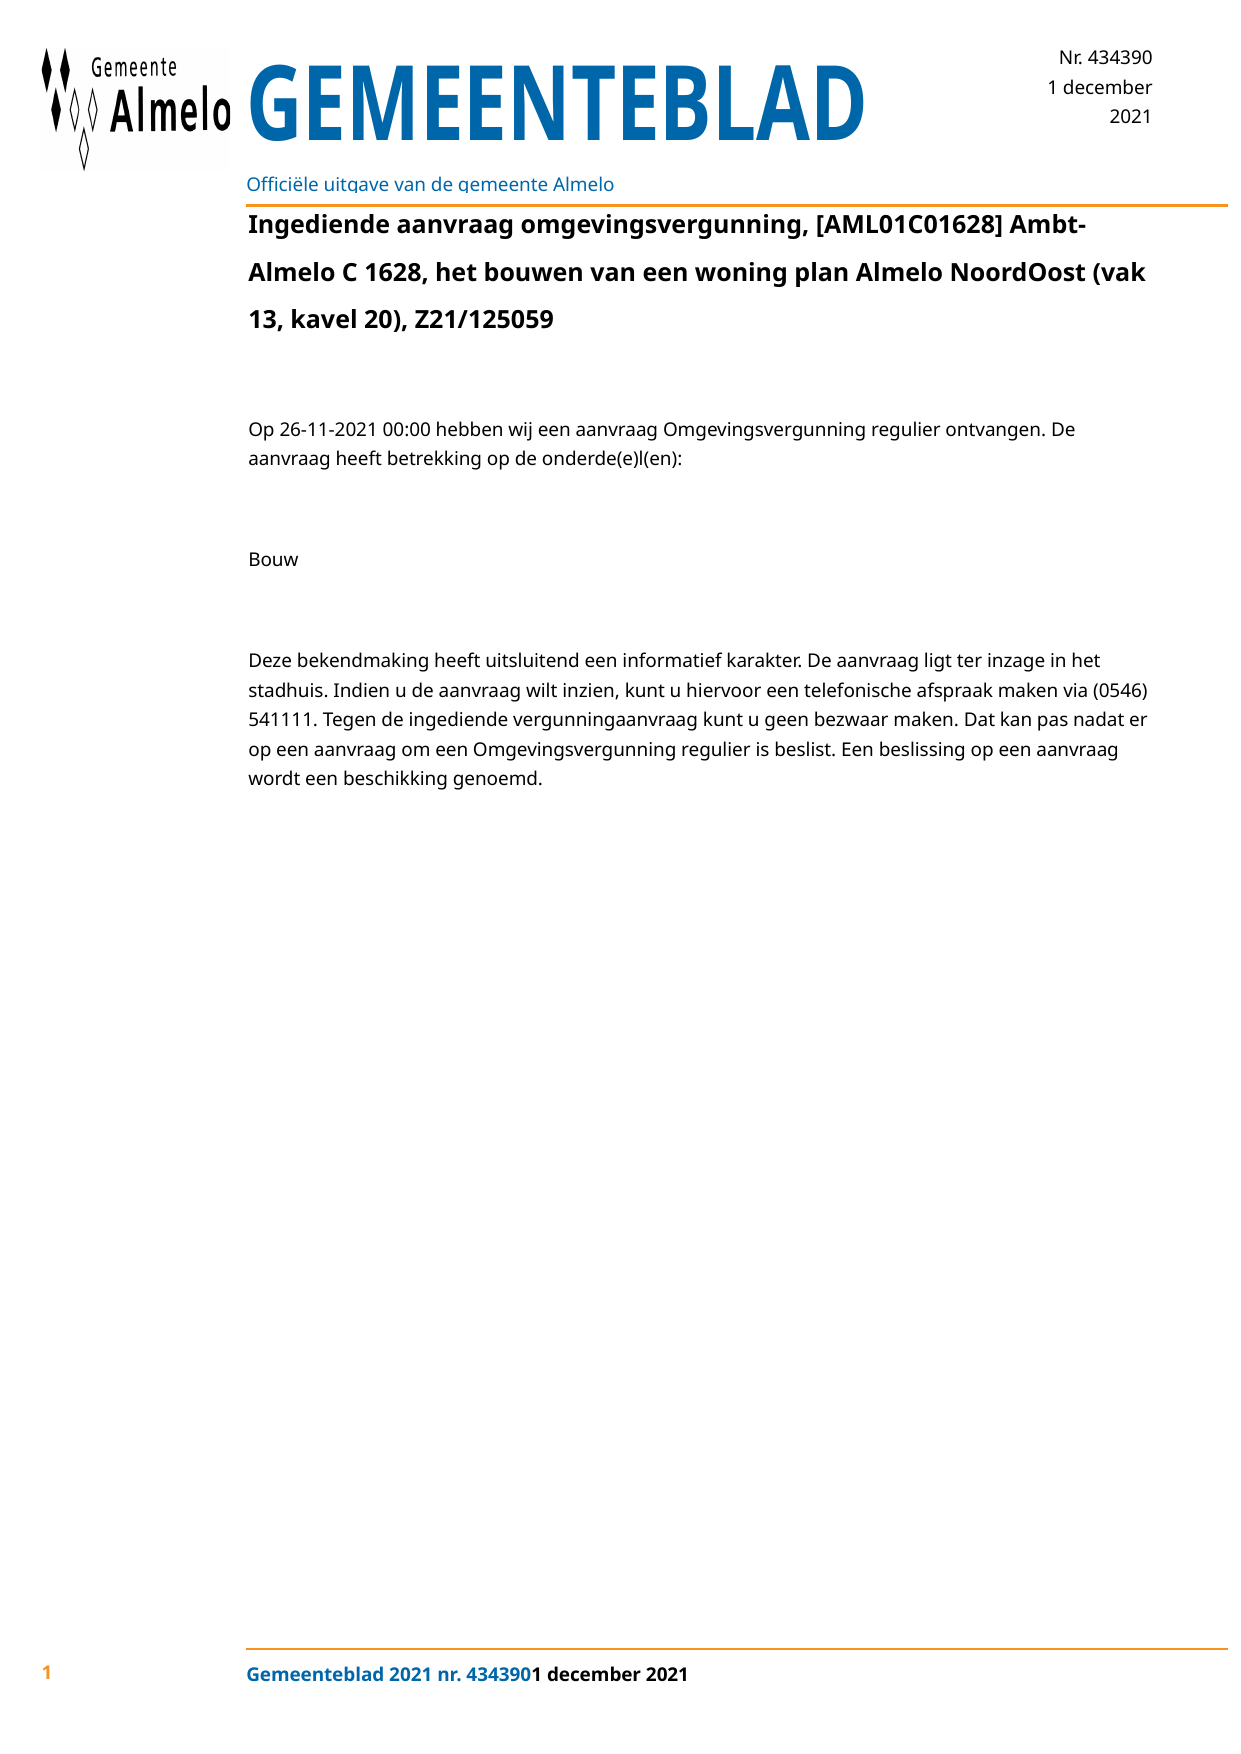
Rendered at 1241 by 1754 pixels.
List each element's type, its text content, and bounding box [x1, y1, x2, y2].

text Ingediende aanvraag omgevingsvergunning, [AML01C01628] Ambt-Almelo C 1628, het bouwen van een woning plan Almelo NoordOost (vak 13, kavel 20), Z21/125059 [248, 207, 1152, 336]
text Op 26-11-2021 00:00 hebben wij een aanvraag Omgevingsvergunning regulier ontvangen. De aanvraag heeft betrekking op de onderde(e)l(en): [248, 416, 1152, 471]
text Bouw [248, 546, 1152, 572]
text Deze bekendmaking heeft uitsluitend een informatief karakter. De aanvraag ligt ter inzage in het stadhuis. Indien u de aanvraag wilt inzien, kunt u hiervoor een telefonische afspraak maken via (0546) 541111. Tegen de ingediende vergunningaanvraag kunt u geen bezwaar maken. Dat kan pas nadat er op een aanvraag om een Omgevingsvergunning regulier is beslist. Een beslissing op een aanvraag wordt een beschikking genoemd. [248, 647, 1152, 791]
picture [41, 47, 231, 172]
